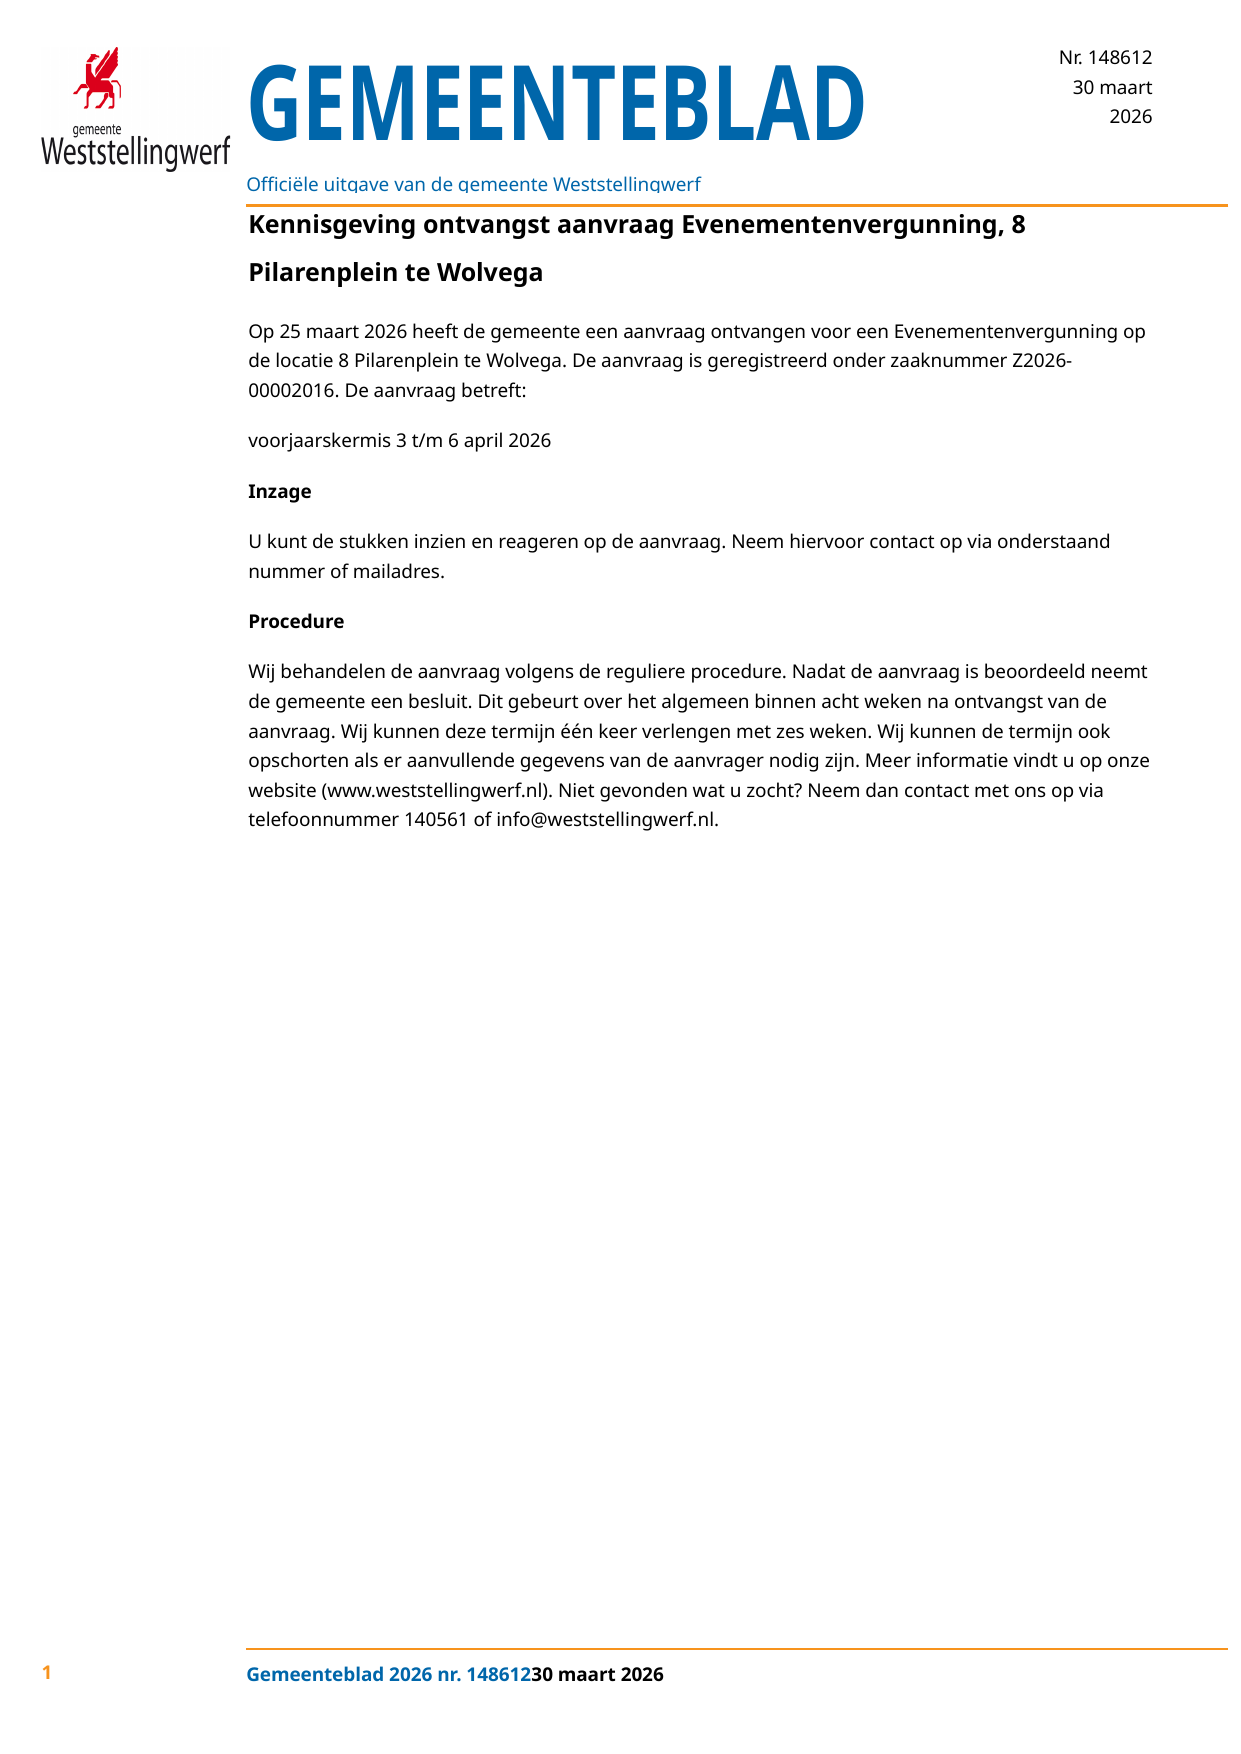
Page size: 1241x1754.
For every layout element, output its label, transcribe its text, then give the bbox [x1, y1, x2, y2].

text U kunt de stukken inzien en reageren op de aanvraag. Neem hiervoor contact op via onderstaand nummer of mailadres. [248, 528, 1152, 584]
text Inzage [248, 478, 1152, 504]
text voorjaarskermis 3 t/m 6 april 2026 [248, 427, 1152, 453]
text Wij behandelen de aanvraag volgens de reguliere procedure. Nadat de aanvraag is beoordeeld neemt de gemeente een besluit. Dit gebeurt over het algemeen binnen acht weken na ontvangst van de aanvraag. Wij kunnen deze termijn één keer verlengen met zes weken. Wij kunnen de termijn ook opschorten als er aanvullende gegevens van de aanvrager nodig zijn. Meer informatie vindt u op onze website (www.weststellingwerf.nl). Niet gevonden wat u zocht? Neem dan contact met ons op via telefoonnummer 140561 of info@weststellingwerf.nl. [248, 659, 1152, 832]
text Op 25 maart 2026 heeft de gemeente een aanvraag ontvangen voor een Evenementenvergunning op de locatie 8 Pilarenplein te Wolvega. De aanvraag is geregistreerd onder zaaknummer Z2026-00002016. De aanvraag betreft: [248, 318, 1152, 403]
picture [41, 47, 231, 172]
text Kennisgeving ontvangst aanvraag Evenementenvergunning, 8 Pilarenplein te Wolvega [248, 207, 1152, 288]
text Procedure [248, 608, 1152, 634]
